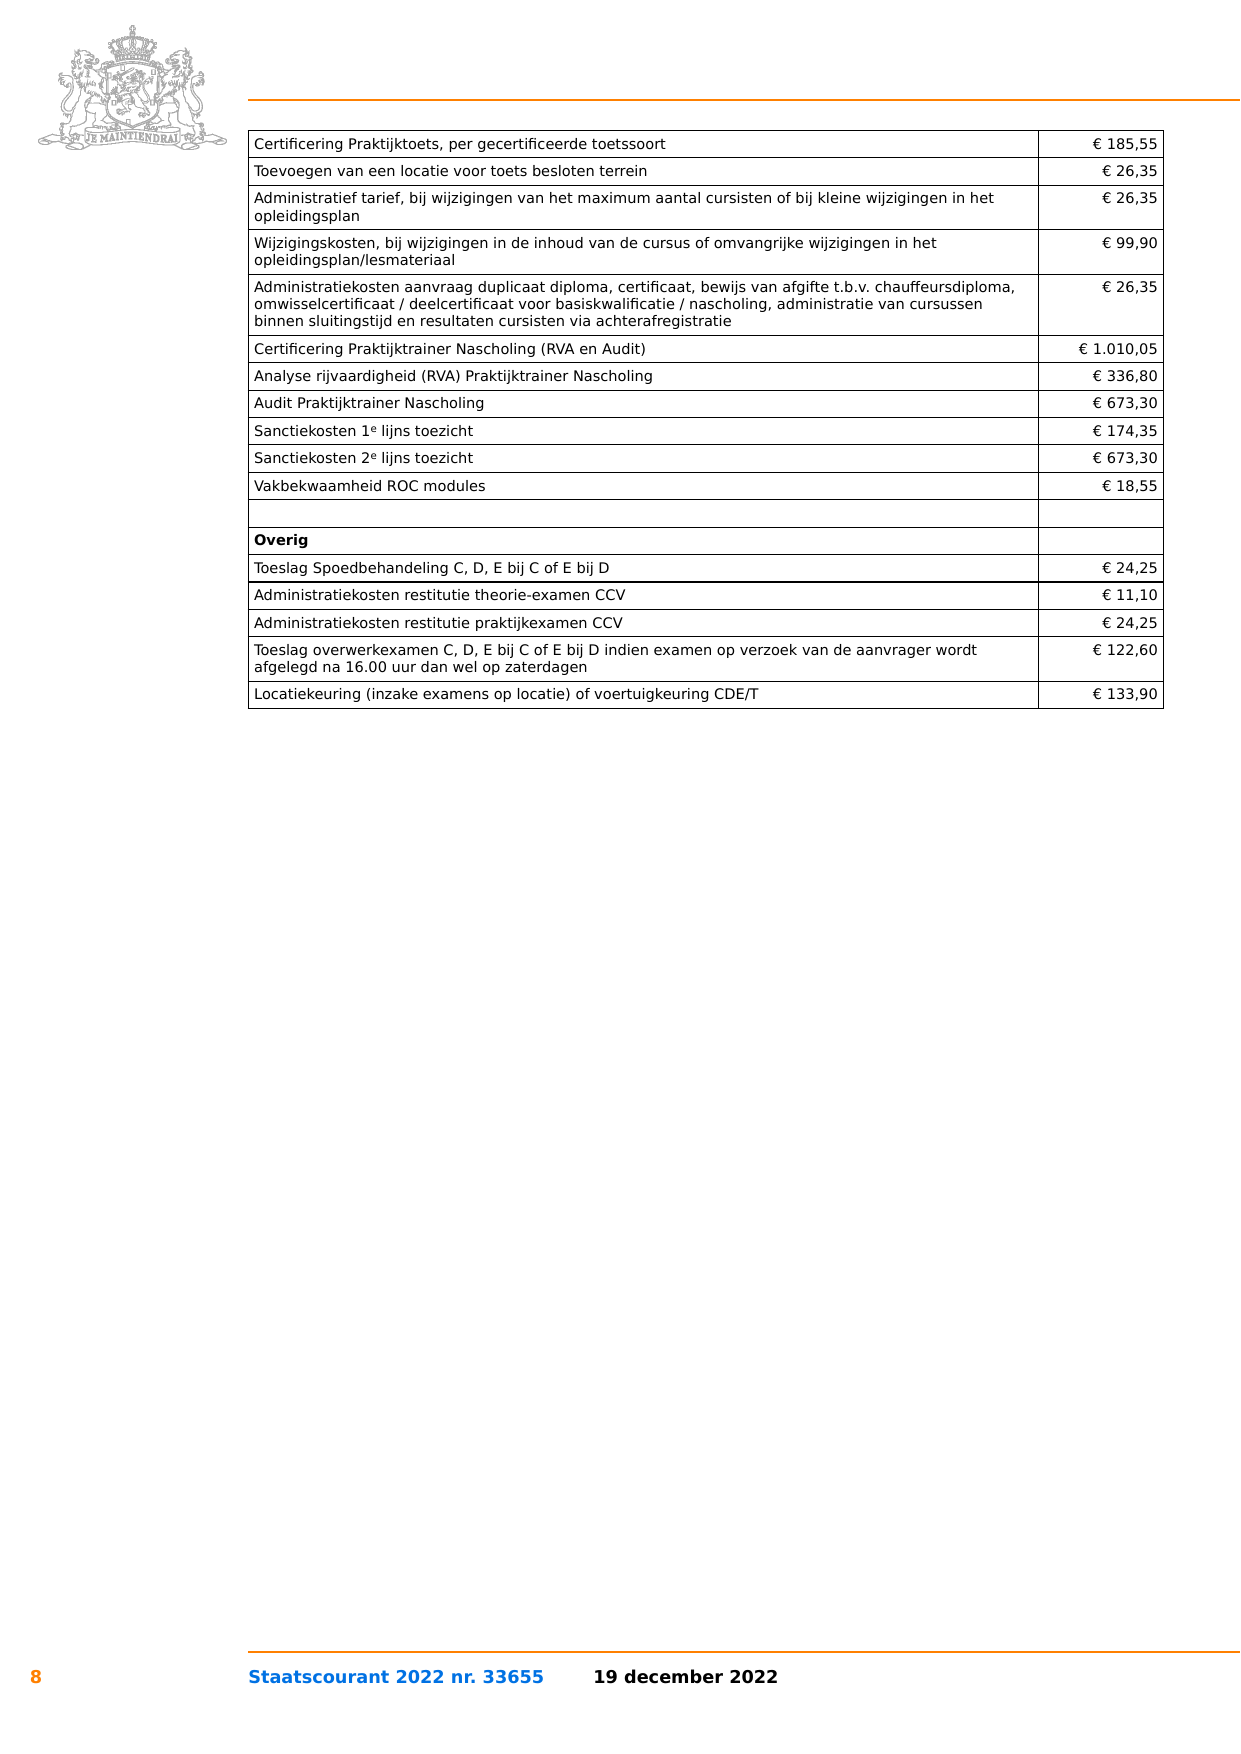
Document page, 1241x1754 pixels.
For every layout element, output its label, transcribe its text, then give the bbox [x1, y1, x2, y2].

table_cell € 336,80 [1039, 363, 1163, 389]
table_cell Certificering Praktijktoets, per gecertificeerde toetssoort [249, 131, 1038, 157]
table_cell Administratiekosten restitutie theorie-examen CCV [249, 583, 1038, 609]
table_cell € 24,25 [1039, 610, 1163, 636]
table_cell Administratiekosten restitutie praktijkexamen CCV [249, 610, 1038, 636]
table_cell Sanctiekosten 1e lijns toezicht [249, 418, 1038, 444]
table_cell [1039, 528, 1163, 554]
table_cell Wijzigingskosten, bij wijzigingen in de inhoud van de cursus of omvangrijke wijzigingen in het opleidingsplan/lesmateriaal [249, 230, 1038, 273]
table_cell € 99,90 [1039, 230, 1163, 273]
table_cell Vakbekwaamheid ROC modules [249, 473, 1038, 499]
table_cell Toevoegen van een locatie voor toets besloten terrein [249, 158, 1038, 185]
picture [38, 25, 227, 150]
table_cell € 24,25 [1039, 555, 1163, 581]
table_cell € 11,10 [1039, 583, 1163, 609]
table_cell € 174,35 [1039, 418, 1163, 444]
table_cell € 133,90 [1039, 682, 1163, 708]
table_cell Audit Praktijktrainer Nascholing [249, 391, 1038, 417]
table_cell Sanctiekosten 2e lijns toezicht [249, 445, 1038, 472]
table_cell Administratiekosten aanvraag duplicaat diploma, certificaat, bewijs van afgifte t.b.v. chauffeursdiploma, omwisselcertificaat / deelcertificaat voor basiskwalificatie / nascholing, administratie van cursussen binnen sluitingstijd en resultaten cursisten via achterafregistratie [249, 275, 1038, 335]
table_cell Toeslag overwerkexamen C, D, E bij C of E bij D indien examen op verzoek van de aanvrager wordt afgelegd na 16.00 uur dan wel op zaterdagen [249, 637, 1038, 681]
table_cell € 122,60 [1039, 637, 1163, 681]
table_cell € 18,55 [1039, 473, 1163, 499]
table_cell € 185,55 [1039, 131, 1163, 157]
table_cell € 26,35 [1039, 275, 1163, 335]
table_cell € 1.010,05 [1039, 336, 1163, 362]
table_cell [1039, 500, 1163, 527]
table_cell € 673,30 [1039, 445, 1163, 472]
table_cell [249, 500, 1038, 527]
table_cell Administratief tarief, bij wijzigingen van het maximum aantal cursisten of bij kleine wijzigingen in het opleidingsplan [249, 186, 1038, 229]
table_cell Toeslag Spoedbehandeling C, D, E bij C of E bij D [249, 555, 1038, 581]
table_cell € 26,35 [1039, 158, 1163, 185]
table_cell Overig [249, 528, 1038, 554]
table_cell € 673,30 [1039, 391, 1163, 417]
table_cell Analyse rijvaardigheid (RVA) Praktijktrainer Nascholing [249, 363, 1038, 389]
table_cell Certificering Praktijktrainer Nascholing (RVA en Audit) [249, 336, 1038, 362]
table_cell € 26,35 [1039, 186, 1163, 229]
table_cell Locatiekeuring (inzake examens op locatie) of voertuigkeuring CDE/T [249, 682, 1038, 708]
